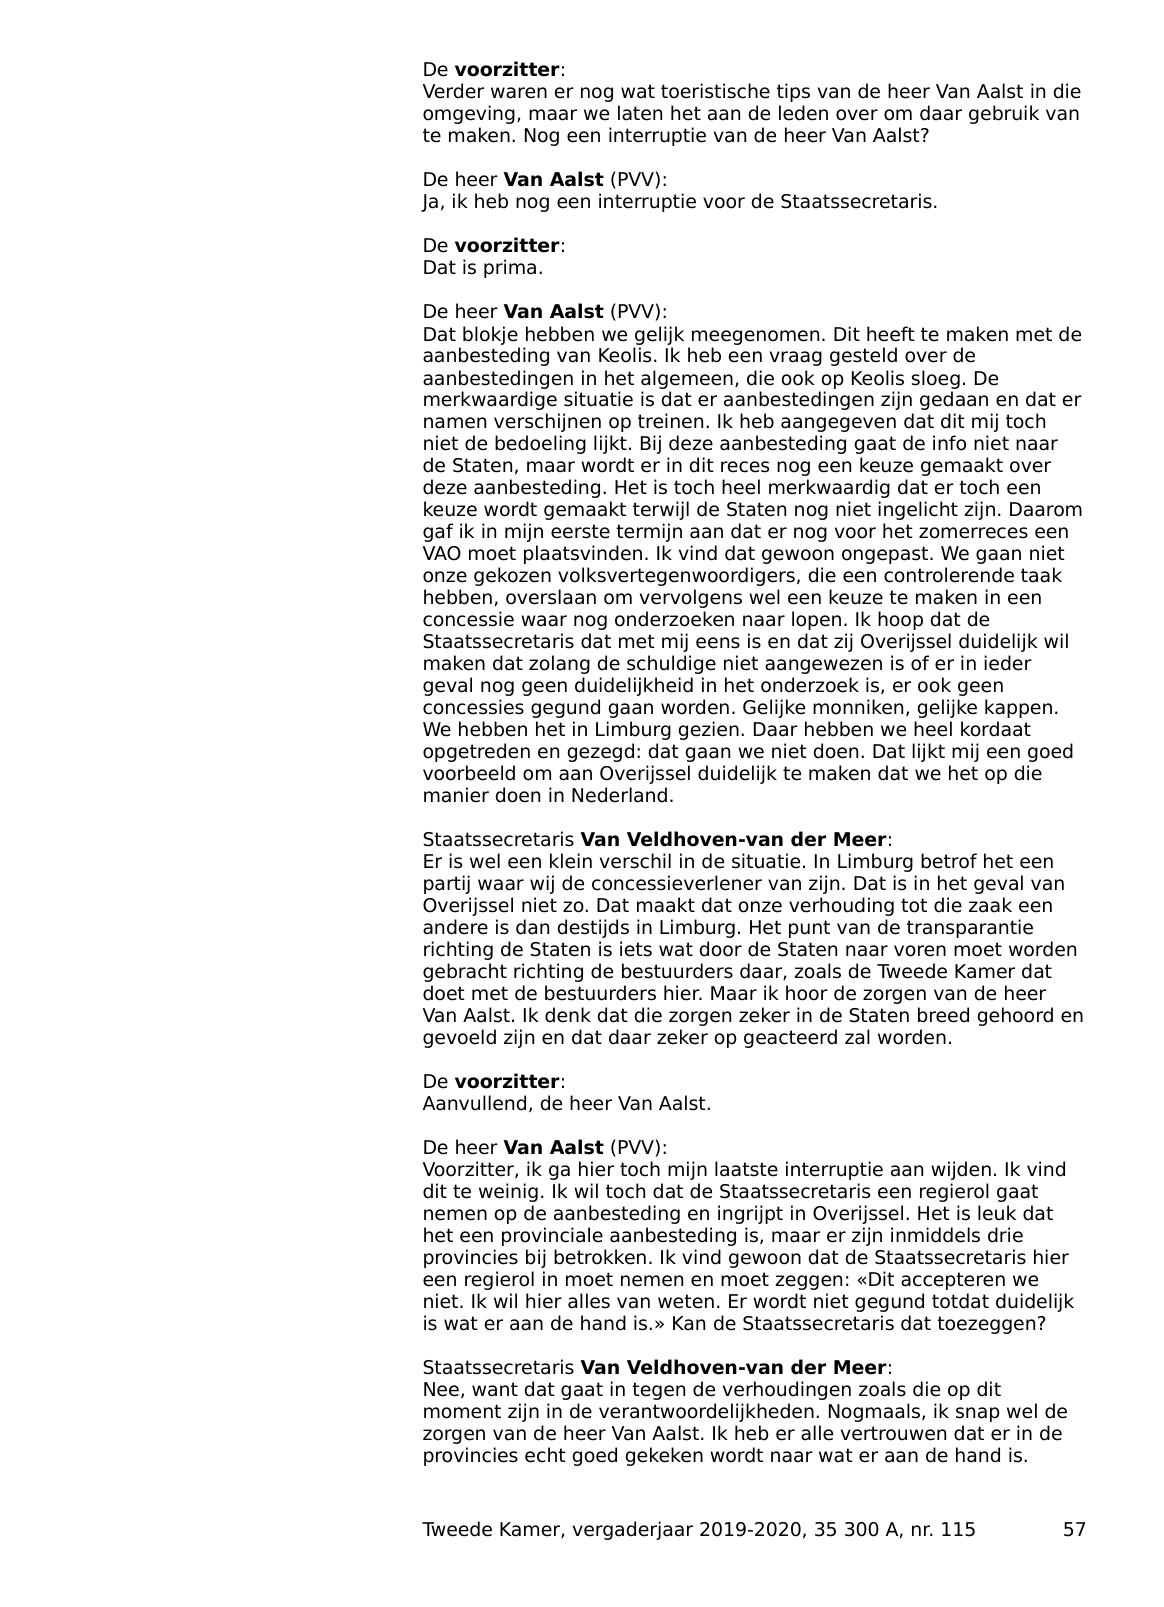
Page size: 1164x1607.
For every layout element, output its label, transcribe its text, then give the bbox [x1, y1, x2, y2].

text Staatssecretaris Van Veldhoven-van der Meer: [422, 829, 1087, 851]
text Voorzitter, ik ga hier toch mijn laatste interruptie aan wijden. Ik vind dit te weinig. Ik wil toch dat de Staatssecretaris een regierol gaat nemen op de aanbesteding en ingrijpt in Overijssel. Het is leuk dat het een provinciale aanbesteding is, maar er zijn inmiddels drie provincies bij betrokken. Ik vind gewoon dat de Staatssecretaris hier een regierol in moet nemen en moet zeggen: «Dit accepteren we niet. Ik wil hier alles van weten. Er wordt niet gegund totdat duidelijk is wat er aan de hand is.» Kan de Staatssecretaris dat toezeggen? [422, 1159, 1087, 1335]
text De heer Van Aalst (PVV): [422, 301, 1087, 323]
text De heer Van Aalst (PVV): [422, 169, 1087, 191]
text Nee, want dat gaat in tegen de verhoudingen zoals die op dit moment zijn in de verantwoordelijkheden. Nogmaals, ik snap wel de zorgen van de heer Van Aalst. Ik heb er alle vertrouwen dat er in de provincies echt goed gekeken wordt naar wat er aan de hand is. [422, 1379, 1087, 1467]
text De voorzitter: [422, 59, 1087, 81]
text Dat is prima. [422, 257, 1087, 279]
text Dat blokje hebben we gelijk meegenomen. Dit heeft te maken met de aanbesteding van Keolis. Ik heb een vraag gesteld over de aanbestedingen in het algemeen, die ook op Keolis sloeg. De merkwaardige situatie is dat er aanbestedingen zijn gedaan en dat er namen verschijnen op treinen. Ik heb aangegeven dat dit mij toch niet de bedoeling lijkt. Bij deze aanbesteding gaat de info niet naar de Staten, maar wordt er in dit reces nog een keuze gemaakt over deze aanbesteding. Het is toch heel merkwaardig dat er toch een keuze wordt gemaakt terwijl de Staten nog niet ingelicht zijn. Daarom gaf ik in mijn eerste termijn aan dat er nog voor het zomerreces een VAO moet plaatsvinden. Ik vind dat gewoon ongepast. We gaan niet onze gekozen volksvertegenwoordigers, die een controlerende taak hebben, overslaan om vervolgens wel een keuze te maken in een concessie waar nog onderzoeken naar lopen. Ik hoop dat de Staatssecretaris dat met mij eens is en dat zij Overijssel duidelijk wil maken dat zolang de schuldige niet aangewezen is of er in ieder geval nog geen duidelijkheid in het onderzoek is, er ook geen concessies gegund gaan worden. Gelijke monniken, gelijke kappen. We hebben het in Limburg gezien. Daar hebben we heel kordaat opgetreden en gezegd: dat gaan we niet doen. Dat lijkt mij een goed voorbeeld om aan Overijssel duidelijk te maken dat we het op die manier doen in Nederland. [422, 323, 1087, 807]
text De voorzitter: [422, 235, 1087, 257]
text Aanvullend, de heer Van Aalst. [422, 1093, 1087, 1115]
text De heer Van Aalst (PVV): [422, 1137, 1087, 1159]
text Verder waren er nog wat toeristische tips van de heer Van Aalst in die omgeving, maar we laten het aan de leden over om daar gebruik van te maken. Nog een interruptie van de heer Van Aalst? [422, 81, 1087, 147]
text De voorzitter: [422, 1071, 1087, 1093]
text Ja, ik heb nog een interruptie voor de Staatssecretaris. [422, 191, 1087, 213]
text Staatssecretaris Van Veldhoven-van der Meer: [422, 1357, 1087, 1379]
text Er is wel een klein verschil in de situatie. In Limburg betrof het een partij waar wij de concessieverlener van zijn. Dat is in het geval van Overijssel niet zo. Dat maakt dat onze verhouding tot die zaak een andere is dan destijds in Limburg. Het punt van de transparantie richting de Staten is iets wat door de Staten naar voren moet worden gebracht richting de bestuurders daar, zoals de Tweede Kamer dat doet met de bestuurders hier. Maar ik hoor de zorgen van de heer Van Aalst. Ik denk dat die zorgen zeker in de Staten breed gehoord en gevoeld zijn en dat daar zeker op geacteerd zal worden. [422, 851, 1087, 1049]
